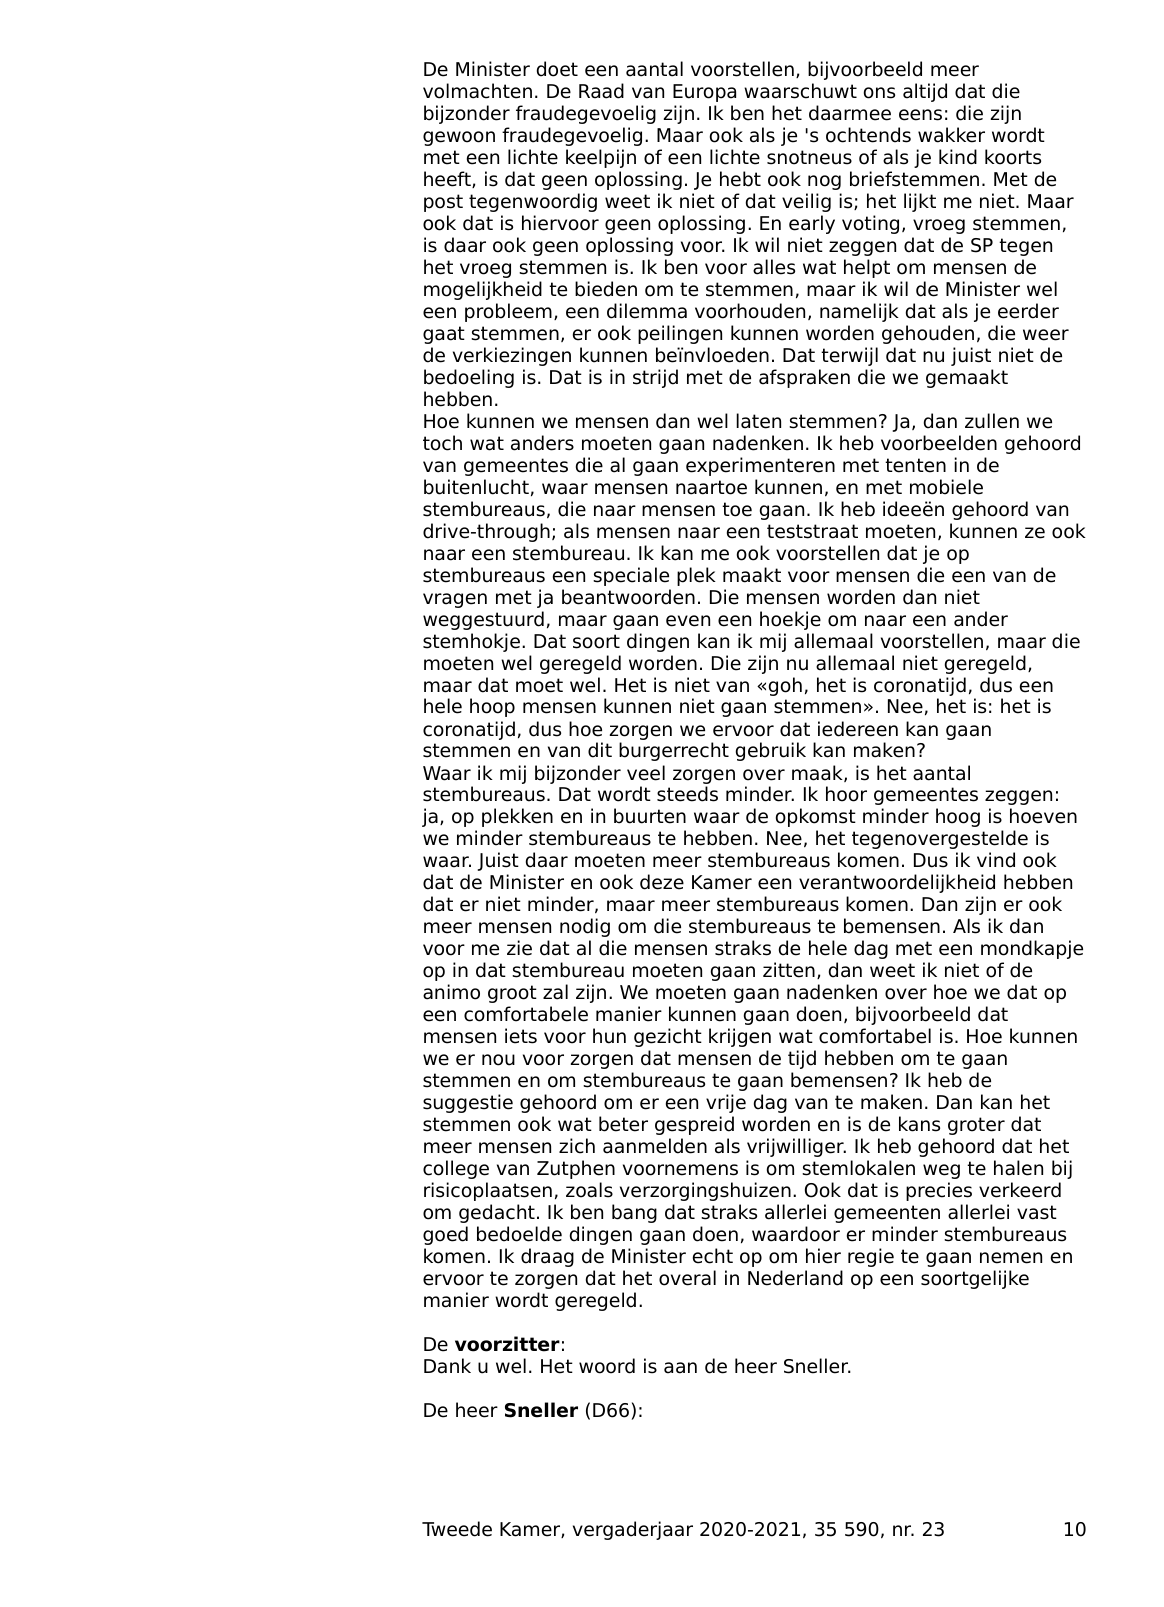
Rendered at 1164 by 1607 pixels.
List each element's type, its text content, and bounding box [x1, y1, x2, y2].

text Waar ik mij bijzonder veel zorgen over maak, is het aantal stembureaus. Dat wordt steeds minder. Ik hoor gemeentes zeggen: ja, op plekken en in buurten waar de opkomst minder hoog is hoeven we minder stembureaus te hebben. Nee, het tegenovergestelde is waar. Juist daar moeten meer stembureaus komen. Dus ik vind ook dat de Minister en ook deze Kamer een verantwoordelijkheid hebben dat er niet minder, maar meer stembureaus komen. Dan zijn er ook meer mensen nodig om die stembureaus te bemensen. Als ik dan voor me zie dat al die mensen straks de hele dag met een mondkapje op in dat stembureau moeten gaan zitten, dan weet ik niet of de animo groot zal zijn. We moeten gaan nadenken over hoe we dat op een comfortabele manier kunnen gaan doen, bijvoorbeeld dat mensen iets voor hun gezicht krijgen wat comfortabel is. Hoe kunnen we er nou voor zorgen dat mensen de tijd hebben om te gaan stemmen en om stembureaus te gaan bemensen? Ik heb de suggestie gehoord om er een vrije dag van te maken. Dan kan het stemmen ook wat beter gespreid worden en is de kans groter dat meer mensen zich aanmelden als vrijwilliger. Ik heb gehoord dat het college van Zutphen voornemens is om stemlokalen weg te halen bij risicoplaatsen, zoals verzorgingshuizen. Ook dat is precies verkeerd om gedacht. Ik ben bang dat straks allerlei gemeenten allerlei vast goed bedoelde dingen gaan doen, waardoor er minder stembureaus komen. Ik draag de Minister echt op om hier regie te gaan nemen en ervoor te zorgen dat het overal in Nederland op een soortgelijke manier wordt geregeld. [422, 762, 1087, 1312]
text Hoe kunnen we mensen dan wel laten stemmen? Ja, dan zullen we toch wat anders moeten gaan nadenken. Ik heb voorbeelden gehoord van gemeentes die al gaan experimenteren met tenten in de buitenlucht, waar mensen naartoe kunnen, en met mobiele stembureaus, die naar mensen toe gaan. Ik heb ideeën gehoord van drive-through; als mensen naar een teststraat moeten, kunnen ze ook naar een stembureau. Ik kan me ook voorstellen dat je op stembureaus een speciale plek maakt voor mensen die een van de vragen met ja beantwoorden. Die mensen worden dan niet weggestuurd, maar gaan even een hoekje om naar een ander stemhokje. Dat soort dingen kan ik mij allemaal voorstellen, maar die moeten wel geregeld worden. Die zijn nu allemaal niet geregeld, maar dat moet wel. Het is niet van «goh, het is coronatijd, dus een hele hoop mensen kunnen niet gaan stemmen». Nee, het is: het is coronatijd, dus hoe zorgen we ervoor dat iedereen kan gaan stemmen en van dit burgerrecht gebruik kan maken? [422, 411, 1087, 762]
text De Minister doet een aantal voorstellen, bijvoorbeeld meer volmachten. De Raad van Europa waarschuwt ons altijd dat die bijzonder fraudegevoelig zijn. Ik ben het daarmee eens: die zijn gewoon fraudegevoelig. Maar ook als je 's ochtends wakker wordt met een lichte keelpijn of een lichte snotneus of als je kind koorts heeft, is dat geen oplossing. Je hebt ook nog briefstemmen. Met de post tegenwoordig weet ik niet of dat veilig is; het lijkt me niet. Maar ook dat is hiervoor geen oplossing. En early voting, vroeg stemmen, is daar ook geen oplossing voor. Ik wil niet zeggen dat de SP tegen het vroeg stemmen is. Ik ben voor alles wat helpt om mensen de mogelijkheid te bieden om te stemmen, maar ik wil de Minister wel een probleem, een dilemma voorhouden, namelijk dat als je eerder gaat stemmen, er ook peilingen kunnen worden gehouden, die weer de verkiezingen kunnen beïnvloeden. Dat terwijl dat nu juist niet de bedoeling is. Dat is in strijd met de afspraken die we gemaakt hebben. [422, 59, 1087, 411]
text De voorzitter: [422, 1334, 1087, 1356]
text Dank u wel. Het woord is aan de heer Sneller. [422, 1356, 1087, 1378]
text De heer Sneller (D66): [422, 1400, 1087, 1422]
